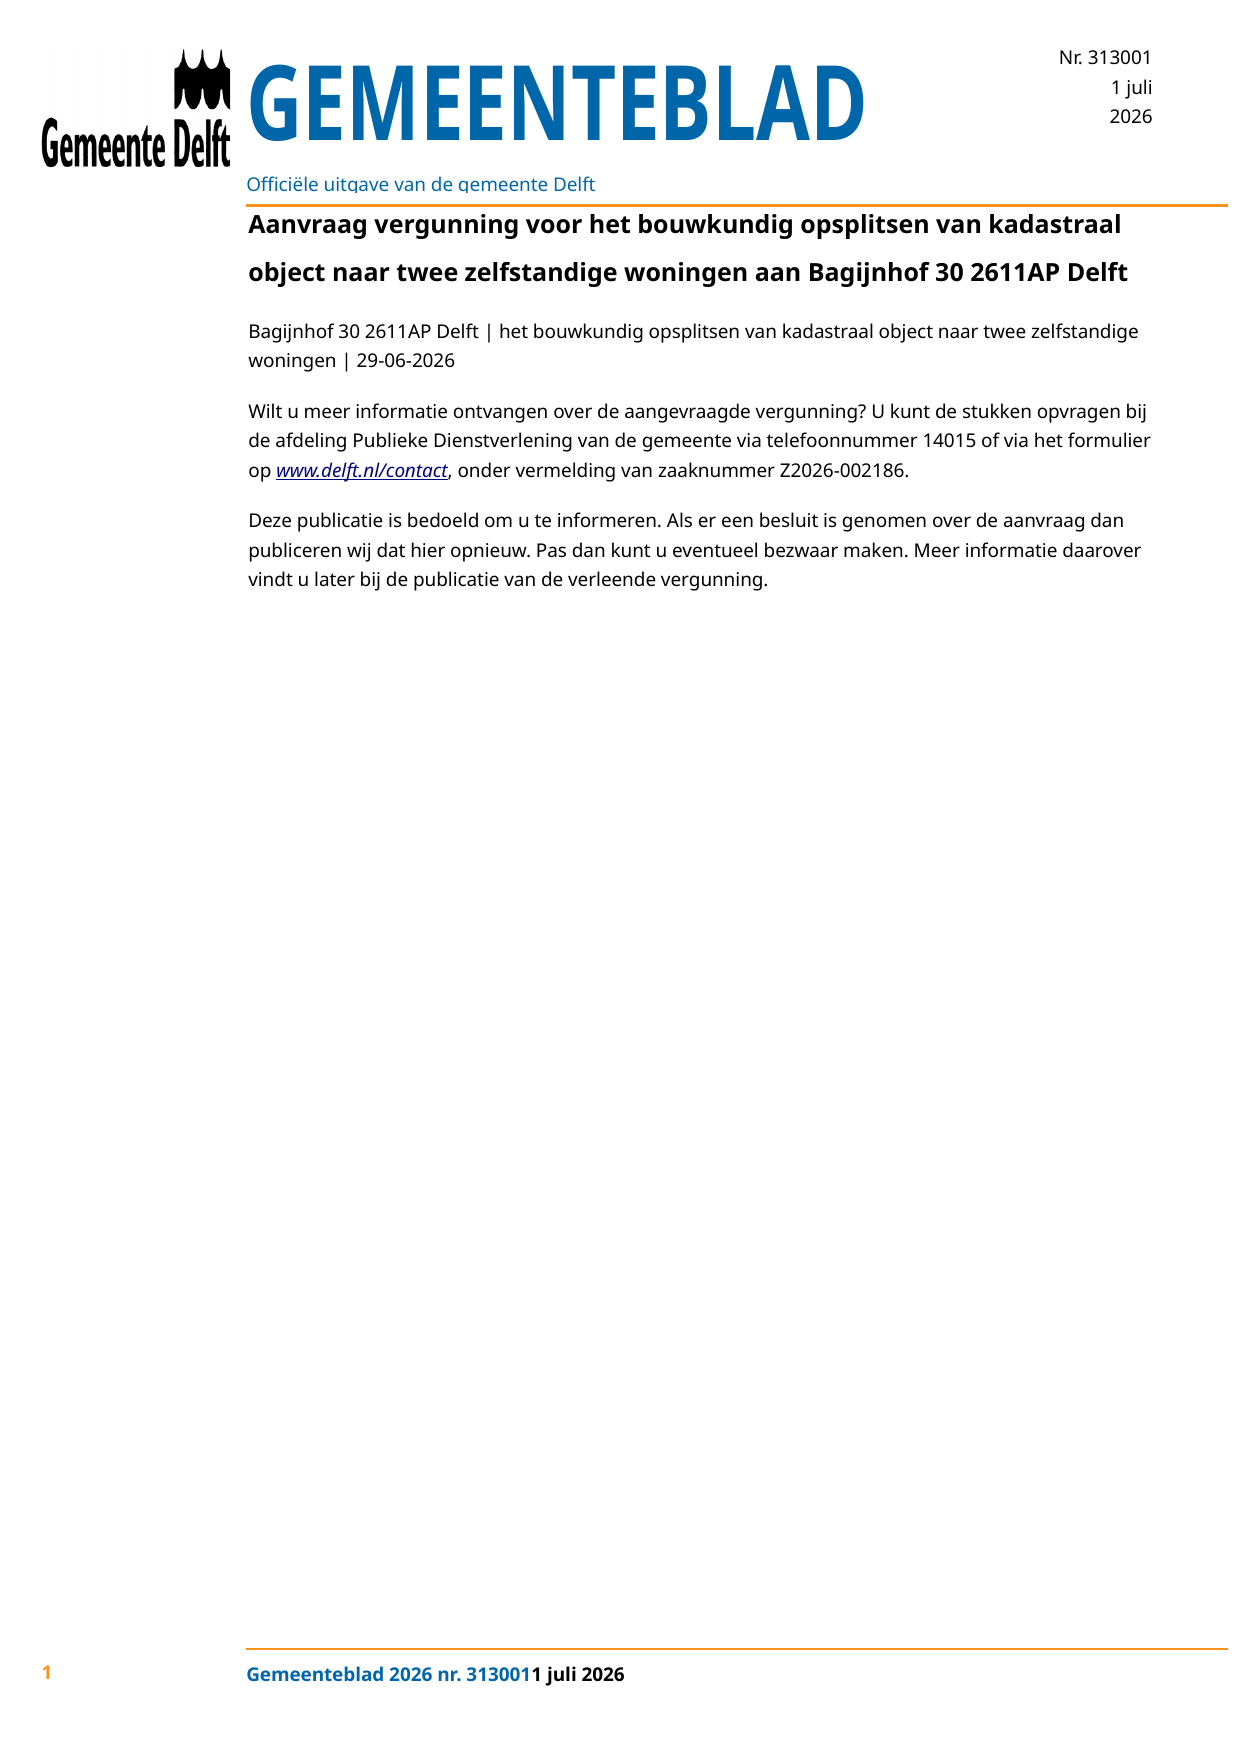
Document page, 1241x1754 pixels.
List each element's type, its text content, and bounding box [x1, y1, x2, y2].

text Aanvraag vergunning voor het bouwkundig opsplitsen van kadastraal object naar twee zelfstandige woningen aan Bagijnhof 30 2611AP Delft [248, 207, 1152, 288]
picture [41, 47, 231, 172]
text Bagijnhof 30 2611AP Delft | het bouwkundig opsplitsen van kadastraal object naar twee zelfstandige woningen | 29-06-2026 [248, 318, 1152, 373]
text Wilt u meer informatie ontvangen over de aangevraagde vergunning? U kunt de stukken opvragen bij de afdeling Publieke Dienstverlening van de gemeente via telefoonnummer 14015 of via het formulier op www.delft.nl/contact, onder vermelding van zaaknummer Z2026-002186. [248, 398, 1152, 483]
text Deze publicatie is bedoeld om u te informeren. Als er een besluit is genomen over de aanvraag dan publiceren wij dat hier opnieuw. Pas dan kunt u eventueel bezwaar maken. Meer informatie daarover vindt u later bij de publicatie van de verleende vergunning. [248, 507, 1152, 592]
